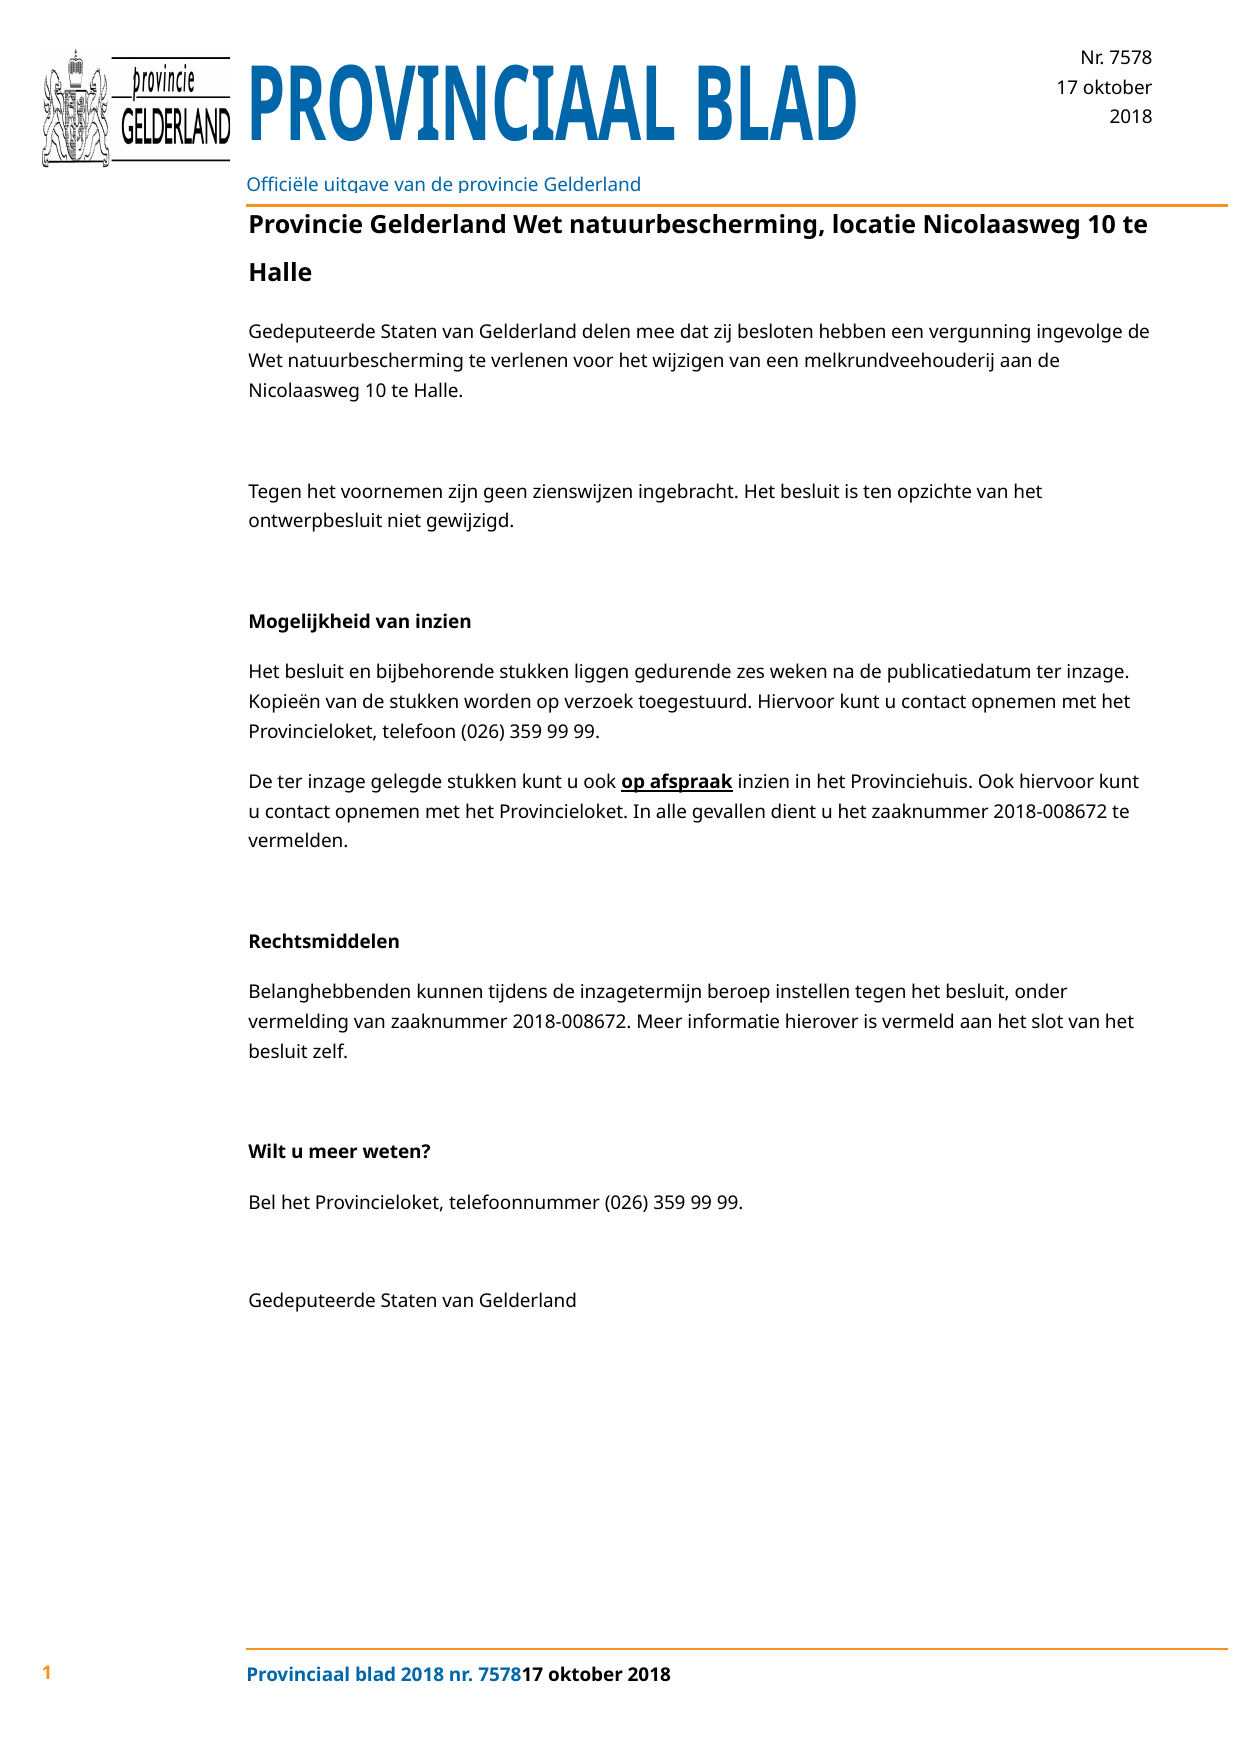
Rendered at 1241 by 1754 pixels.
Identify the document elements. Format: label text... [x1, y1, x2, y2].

text Het besluit en bijbehorende stukken liggen gedurende zes weken na de publicatiedatum ter inzage. Kopieën van de stukken worden op verzoek toegestuurd. Hiervoor kunt u contact opnemen met het Provincieloket, telefoon (026) 359 99 99. [248, 659, 1152, 744]
text Gedeputeerde Staten van Gelderland [248, 1287, 1152, 1313]
text Provincie Gelderland Wet natuurbescherming, locatie Nicolaasweg 10 te Halle [248, 207, 1152, 288]
text Rechtsmiddelen [248, 928, 1152, 954]
text Belanghebbenden kunnen tijdens de inzagetermijn beroep instellen tegen het besluit, onder vermelding van zaaknummer 2018-008672. Meer informatie hierover is vermeld aan het slot van het besluit zelf. [248, 979, 1152, 1064]
text De ter inzage gelegde stukken kunt u ook op afspraak inzien in het Provinciehuis. Ook hiervoor kunt u contact opnemen met het Provincieloket. In alle gevallen dient u het zaaknummer 2018-008672 te vermelden. [248, 768, 1152, 853]
text Mogelijkheid van inzien [248, 608, 1152, 634]
text Wilt u meer weten? [248, 1139, 1152, 1164]
text Tegen het voornemen zijn geen zienswijzen ingebracht. Het besluit is ten opzichte van het ontwerpbesluit niet gewijzigd. [248, 478, 1152, 533]
text Gedeputeerde Staten van Gelderland delen mee dat zij besloten hebben een vergunning ingevolge de Wet natuurbescherming te verlenen voor het wijzigen van een melkrundveehouderij aan de Nicolaasweg 10 te Halle. [248, 318, 1152, 403]
picture [41, 47, 231, 172]
text Bel het Provincieloket, telefoonnummer (026) 359 99 99. [248, 1189, 1152, 1215]
